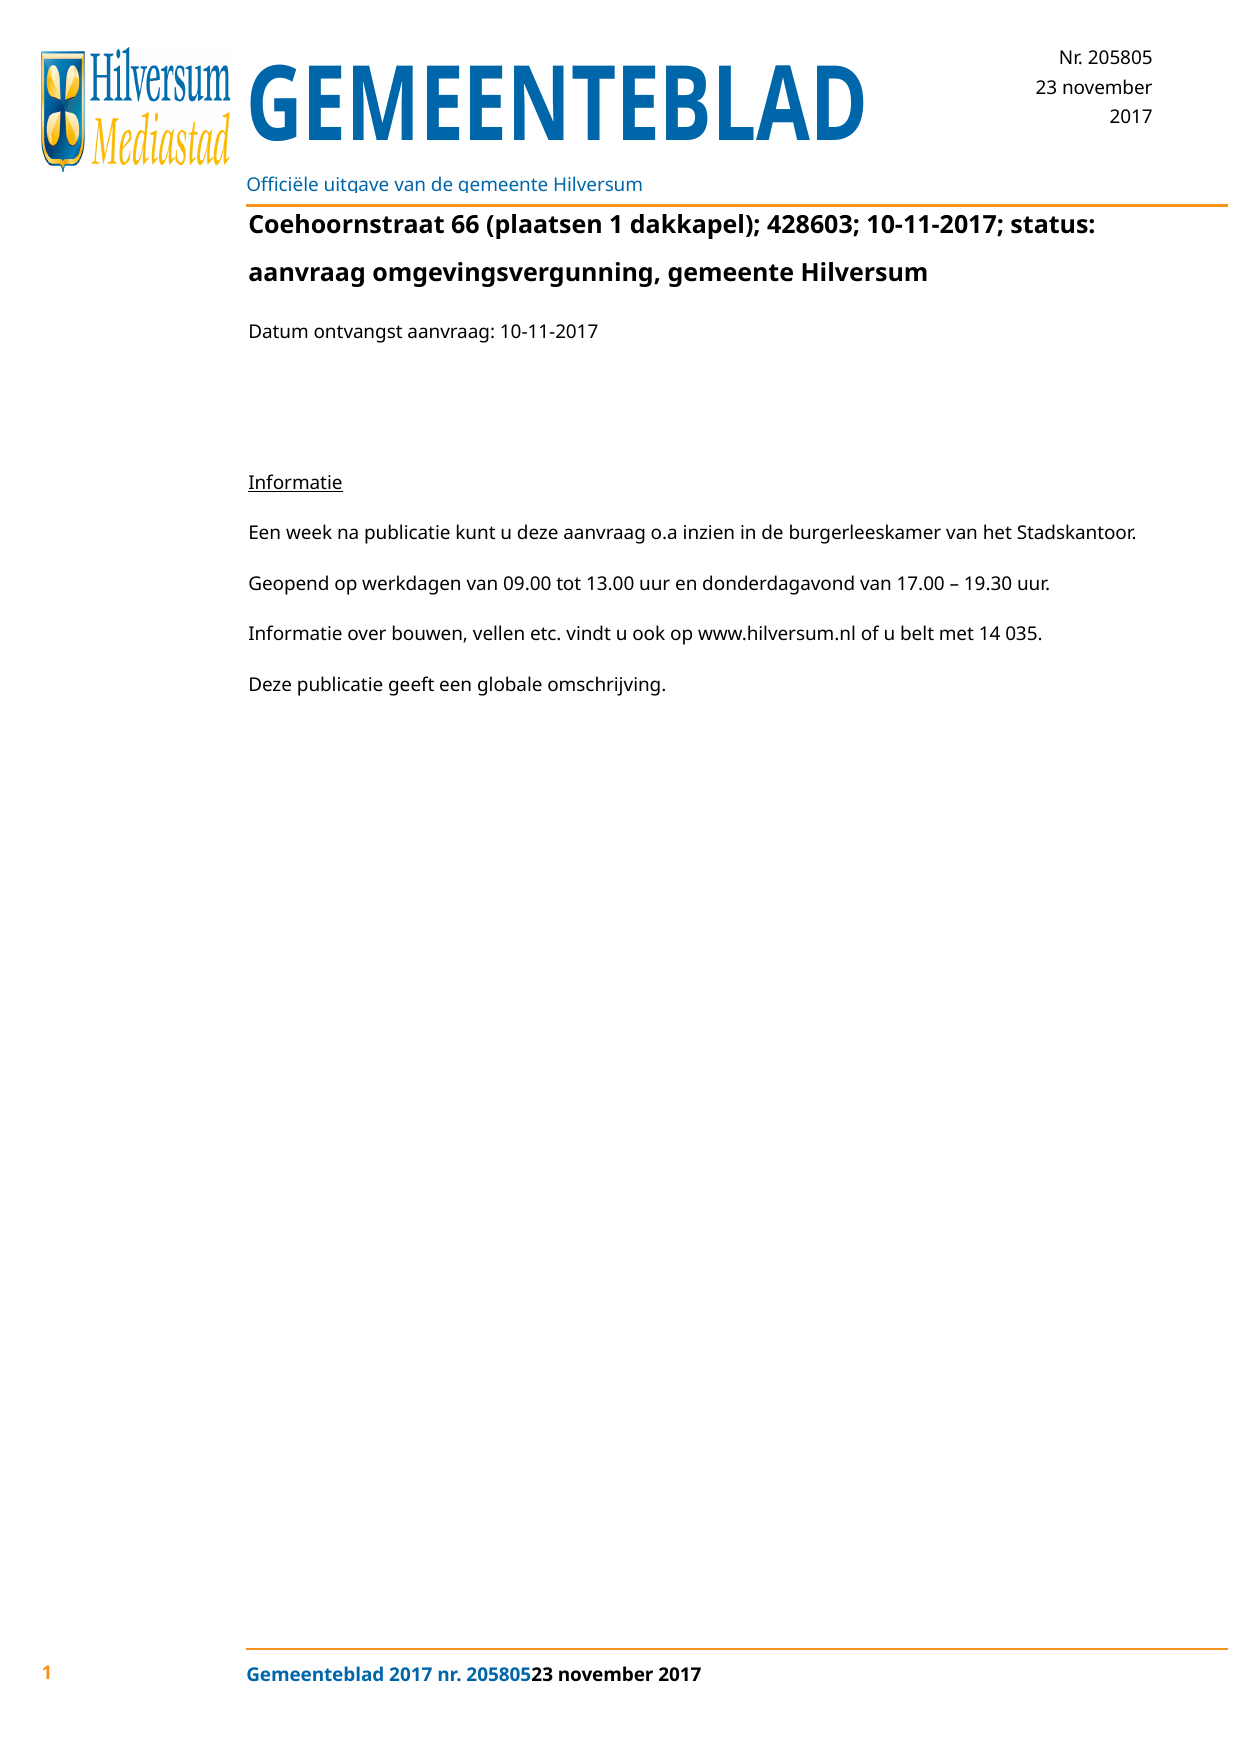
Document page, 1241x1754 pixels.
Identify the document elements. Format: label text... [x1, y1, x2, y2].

text Datum ontvangst aanvraag: 10-11-2017 [248, 318, 1152, 344]
text Een week na publicatie kunt u deze aanvraag o.a inzien in de burgerleeskamer van het Stadskantoor. [248, 519, 1152, 545]
text Informatie over bouwen, vellen etc. vindt u ook op www.hilversum.nl of u belt met 14 035. [248, 620, 1152, 646]
text Coehoornstraat 66 (plaatsen 1 dakkapel); 428603; 10-11-2017; status: aanvraag omgevingsvergunning, gemeente Hilversum [248, 207, 1152, 288]
text Deze publicatie geeft een globale omschrijving. [248, 671, 1152, 697]
picture [41, 47, 231, 172]
text Informatie [248, 469, 1152, 495]
text Geopend op werkdagen van 09.00 tot 13.00 uur en donderdagavond van 17.00 – 19.30 uur. [248, 570, 1152, 596]
